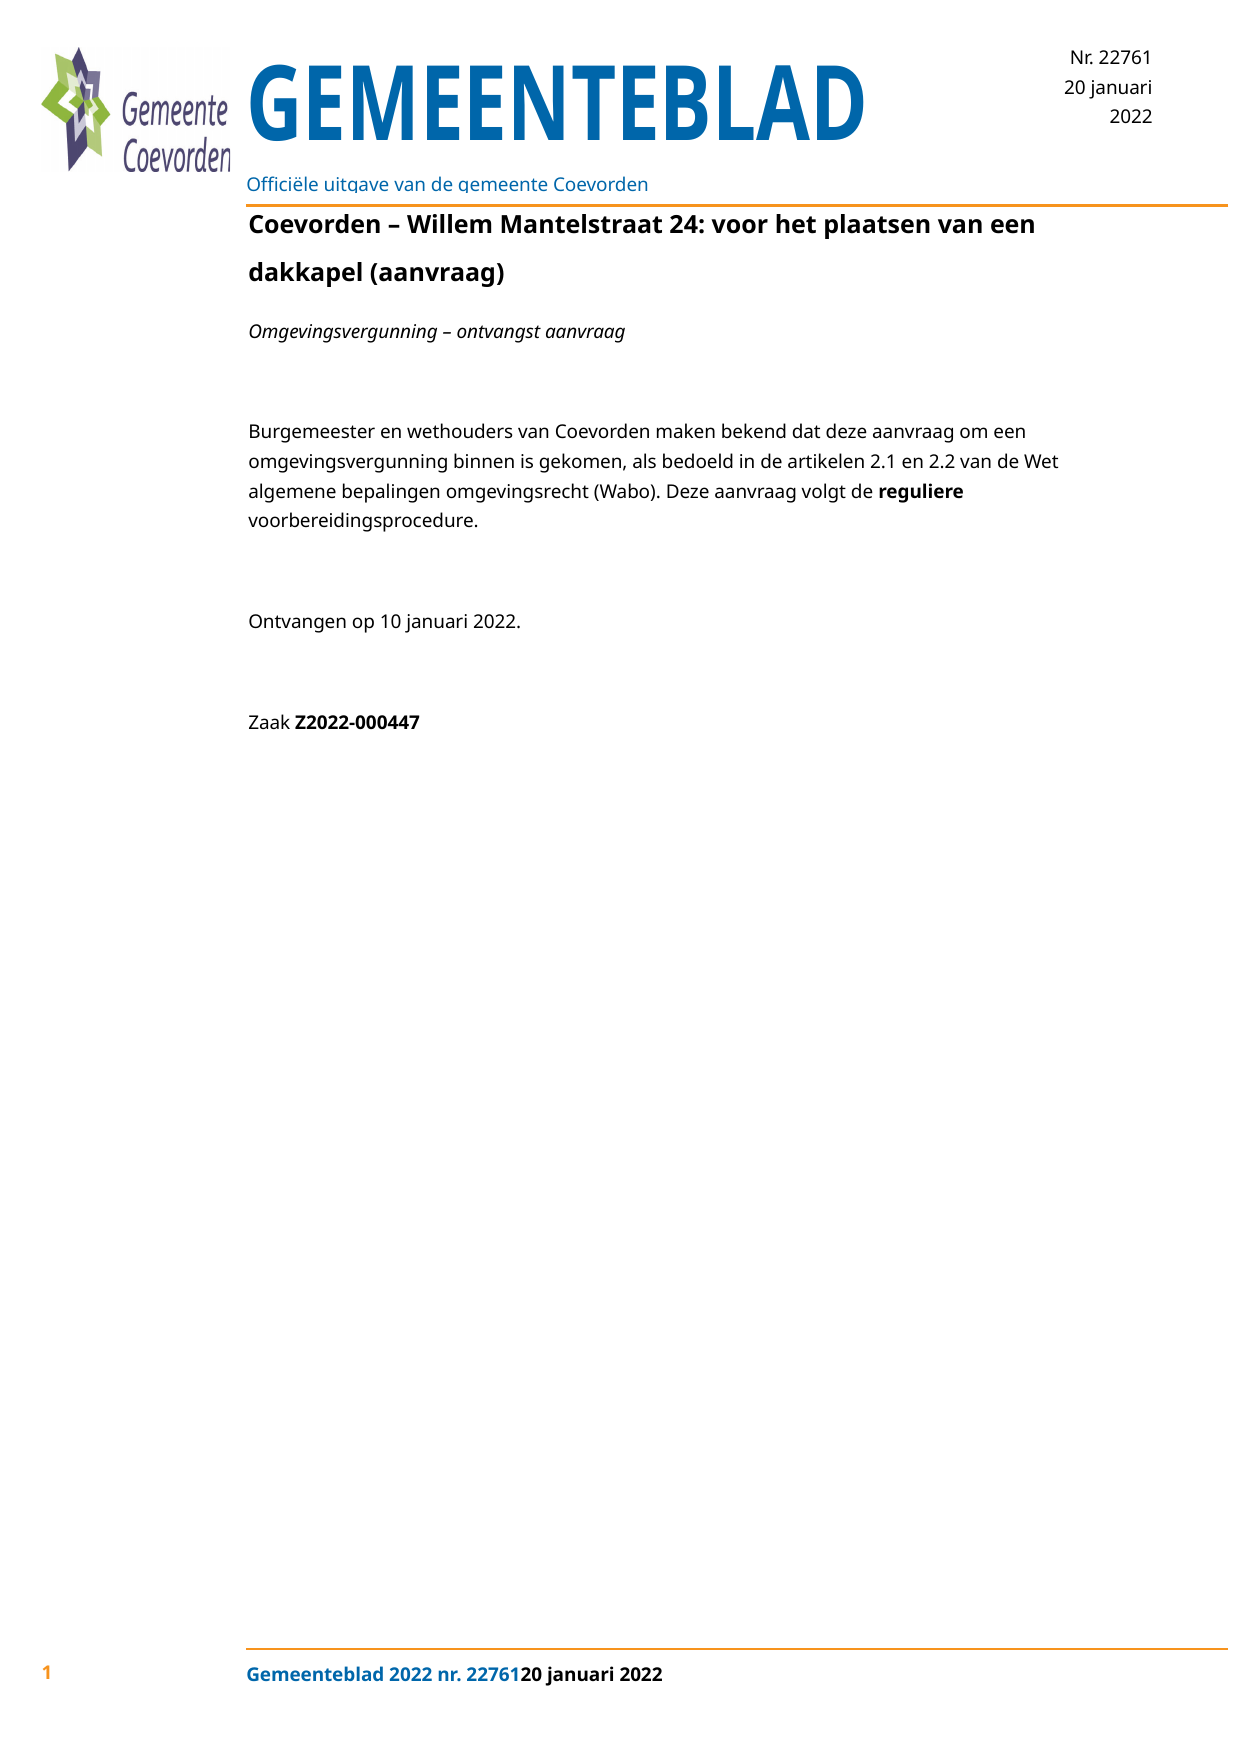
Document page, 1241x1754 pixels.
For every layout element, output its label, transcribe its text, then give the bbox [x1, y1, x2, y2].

text Omgevingsvergunning – ontvangst aanvraag [248, 318, 1152, 344]
picture [41, 47, 231, 172]
text Coevorden – Willem Mantelstraat 24: voor het plaatsen van een dakkapel (aanvraag) [248, 207, 1152, 288]
text Burgemeester en wethouders van Coevorden maken bekend dat deze aanvraag om een omgevingsvergunning binnen is gekomen, als bedoeld in de artikelen 2.1 en 2.2 van de Wet algemene bepalingen omgevingsrecht (Wabo). Deze aanvraag volgt de reguliere voorbereidingsprocedure. [248, 419, 1152, 533]
text Zaak Z2022-000447 [248, 709, 1152, 735]
text Ontvangen op 10 januari 2022. [248, 608, 1152, 634]
